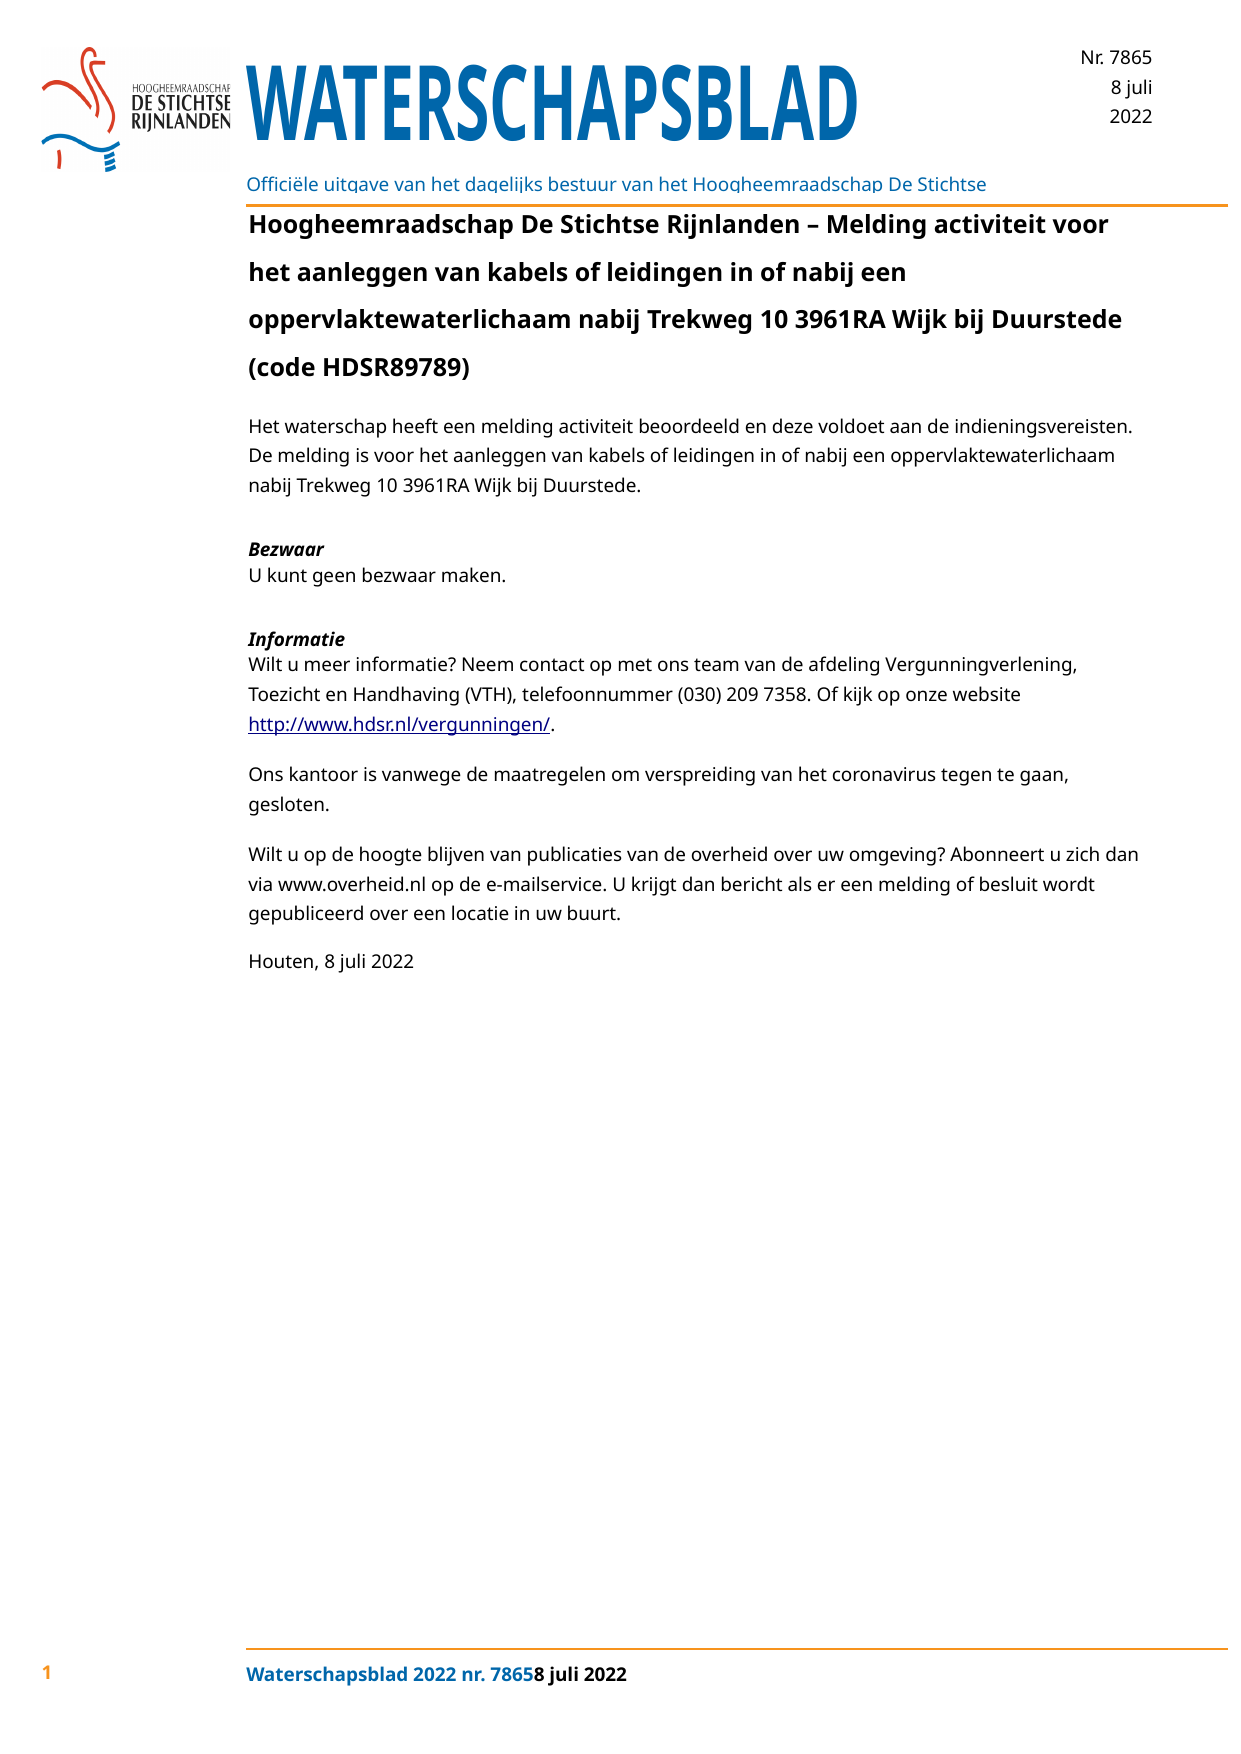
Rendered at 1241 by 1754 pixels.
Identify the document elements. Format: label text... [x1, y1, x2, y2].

text Informatie [248, 626, 1152, 652]
text Wilt u op de hoogte blijven van publicaties van de overheid over uw omgeving? Abonneert u zich dan via www.overheid.nl op de e-mailservice. U krijgt dan bericht als er een melding of besluit wordt gepubliceerd over een locatie in uw buurt. [248, 841, 1152, 926]
text Houten, 8 juli 2022 [248, 948, 1152, 974]
text Het waterschap heeft een melding activiteit beoordeeld en deze voldoet aan de indieningsvereisten. De melding is voor het aanleggen van kabels of leidingen in of nabij een oppervlaktewaterlichaam nabij Trekweg 10 3961RA Wijk bij Duurstede. [248, 413, 1152, 498]
text U kunt geen bezwaar maken. [248, 562, 1152, 588]
picture [41, 47, 231, 172]
text Ons kantoor is vanwege de maatregelen om verspreiding van het coronavirus tegen te gaan, gesloten. [248, 761, 1152, 817]
text Bezwaar [248, 536, 1152, 562]
text Wilt u meer informatie? Neem contact op met ons team van de afdeling Vergunningverlening, Toezicht en Handhaving (VTH), telefoonnummer (030) 209 7358. Of kijk op onze website http://www.hdsr.nl/vergunningen/. [248, 652, 1152, 737]
text Hoogheemraadschap De Stichtse Rijnlanden – Melding activiteit voor het aanleggen van kabels of leidingen in of nabij een oppervlaktewaterlichaam nabij Trekweg 10 3961RA Wijk bij Duurstede (code HDSR89789) [248, 207, 1152, 384]
